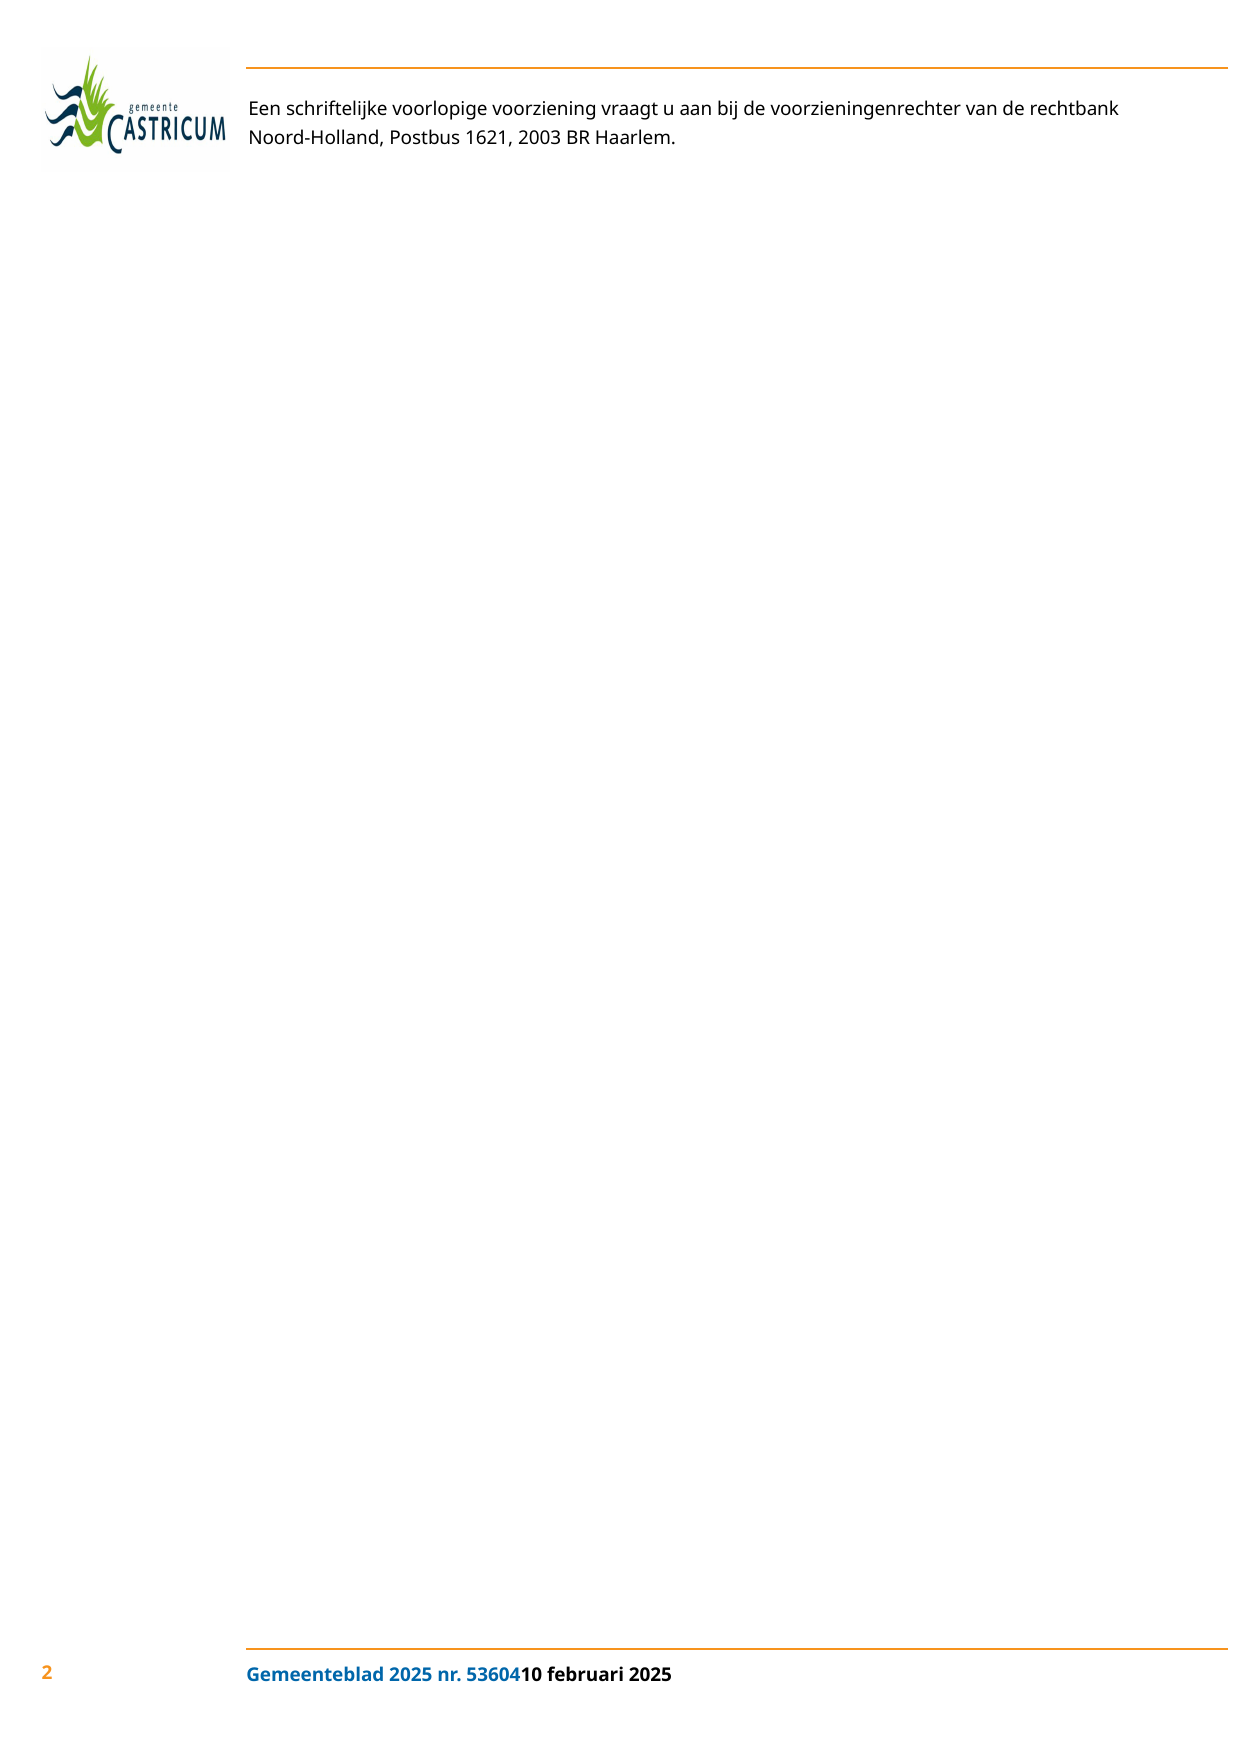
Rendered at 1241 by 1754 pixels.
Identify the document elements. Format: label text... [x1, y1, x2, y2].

picture [41, 47, 231, 172]
text Een schriftelijke voorlopige voorziening vraagt u aan bij de voorzieningenrechter van de rechtbank Noord-Holland, Postbus 1621, 2003 BR Haarlem. [248, 95, 1152, 150]
